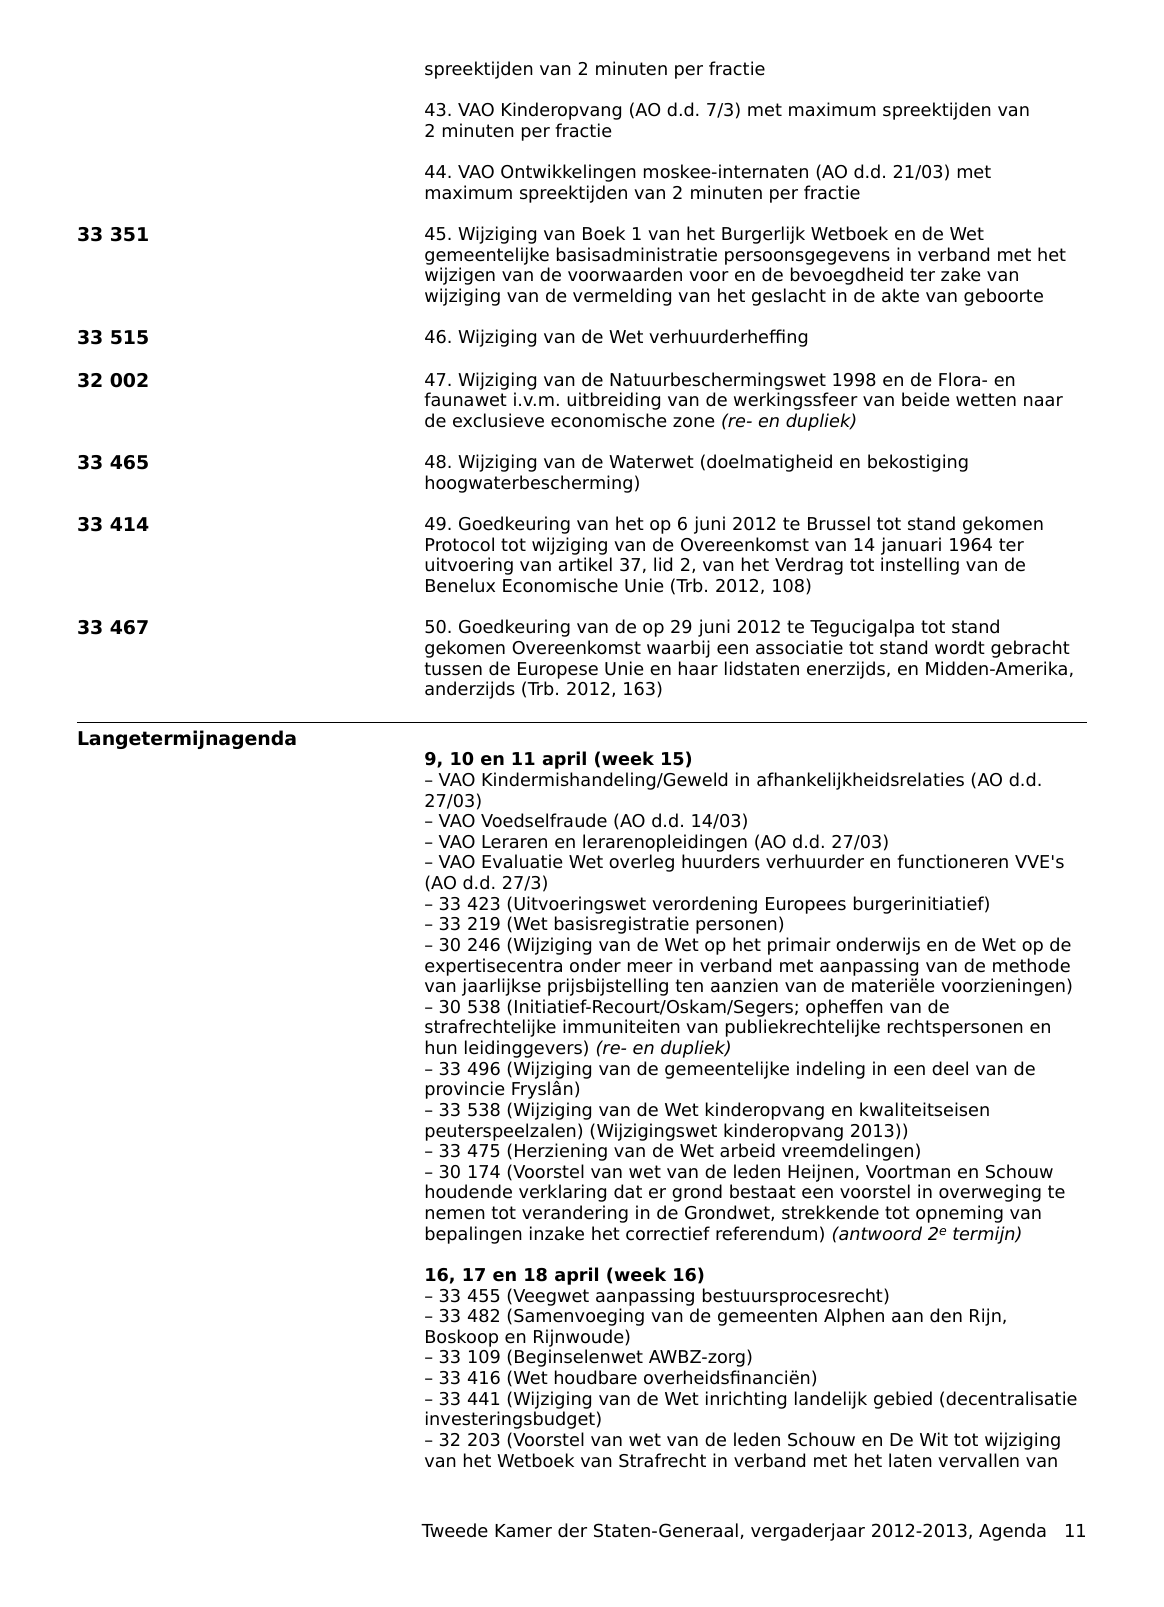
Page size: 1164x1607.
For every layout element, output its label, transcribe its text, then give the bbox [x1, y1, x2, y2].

table_cell [77, 914, 401, 935]
table_cell [401, 749, 418, 770]
table_cell 32 002 [77, 370, 401, 432]
table_cell [77, 494, 401, 514]
table_cell 9, 10 en 11 april (week 15) [418, 749, 1087, 770]
table_cell [401, 432, 418, 452]
table_cell spreektijden van 2 minuten per fractie [418, 59, 1087, 80]
table_cell [401, 1348, 418, 1368]
table_cell 48. Wijziging van de Waterwet (doelmatigheid en bekostiging hoogwaterbescherming) [418, 452, 1087, 493]
table_cell [401, 1059, 418, 1100]
table_cell 33 515 [77, 327, 401, 349]
table_cell [77, 832, 401, 852]
table_cell [401, 1265, 418, 1286]
table_cell [401, 770, 418, 811]
table_cell [77, 1265, 401, 1286]
table_cell [418, 80, 1087, 100]
table_cell – 30 174 (Voorstel van wet van de leden Heijnen, Voortman en Schouw houdende verklaring dat er grond bestaat een voorstel in overweging te nemen tot verandering in de Grondwet, strekkende tot opneming van bepalingen inzake het correctief referendum) (antwoord 2e termijn) [418, 1162, 1087, 1244]
table_cell 33 467 [77, 617, 401, 700]
table_header Langetermijnagenda [77, 723, 401, 749]
table_cell [401, 204, 418, 224]
table_cell [401, 935, 418, 997]
table_cell [77, 142, 401, 162]
table_cell [401, 162, 418, 203]
table_cell [401, 494, 418, 514]
table_cell 47. Wijziging van de Natuurbeschermingswet 1998 en de Flora- en faunawet i.v.m. uitbreiding van de werkingssfeer van beide wetten naar de exclusieve economische zone (re- en dupliek) [418, 370, 1087, 432]
table_cell [77, 853, 401, 894]
table_cell [77, 749, 401, 770]
table_cell [401, 1141, 418, 1162]
table_cell [77, 1059, 401, 1100]
table_cell [77, 432, 401, 452]
table_cell [401, 832, 418, 852]
table_cell – VAO Leraren en lerarenopleidingen (AO d.d. 27/03) [418, 832, 1087, 852]
table_cell 49. Goedkeuring van het op 6 juni 2012 te Brussel tot stand gekomen Protocol tot wijziging van de Overeenkomst van 14 januari 1964 ter uitvoering van artikel 37, lid 2, van het Verdrag tot instelling van de Benelux Economische Unie (Trb. 2012, 108) [418, 514, 1087, 597]
table_cell [401, 514, 418, 597]
table_cell [401, 1389, 418, 1430]
table_cell [401, 80, 418, 100]
table_cell [401, 100, 418, 142]
table_cell – VAO Kindermishandeling/Geweld in afhankelijkheidsrelaties (AO d.d. 27/03) [418, 770, 1087, 811]
table_cell [77, 935, 401, 997]
table_cell – 30 538 (Initiatief-Recourt/Oskam/Segers; opheffen van de strafrechtelijke immuniteiten van publiekrechtelijke rechtspersonen en hun leidinggevers) (re- en dupliek) [418, 997, 1087, 1059]
table_cell [77, 80, 401, 100]
table_cell [401, 1100, 418, 1141]
table_cell [401, 894, 418, 914]
table_cell 33 465 [77, 452, 401, 493]
table_cell [77, 894, 401, 914]
table_cell [401, 1306, 418, 1347]
table_cell [401, 349, 418, 370]
table_cell [418, 204, 1087, 224]
table_cell [418, 349, 1087, 370]
table_cell 43. VAO Kinderopvang (AO d.d. 7/3) met maximum spreektijden van 2 minuten per fractie [418, 100, 1087, 142]
table_cell [418, 432, 1087, 452]
table_cell [77, 1389, 401, 1430]
table_cell 44. VAO Ontwikkelingen moskee-internaten (AO d.d. 21/03) met maximum spreektijden van 2 minuten per fractie [418, 162, 1087, 203]
table_cell – 33 423 (Uitvoeringswet verordening Europees burgerinitiatief) [418, 894, 1087, 914]
table_cell 16, 17 en 18 april (week 16) [418, 1265, 1087, 1286]
table_header [401, 723, 418, 749]
table_cell [401, 452, 418, 493]
table_cell [418, 1244, 1087, 1265]
table_cell – 33 219 (Wet basisregistratie personen) [418, 914, 1087, 935]
table_cell [401, 1368, 418, 1389]
table_cell [77, 59, 401, 80]
table_cell [77, 1430, 401, 1471]
table_cell 46. Wijziging van de Wet verhuurderheffing [418, 327, 1087, 349]
table_cell – 32 203 (Voorstel van wet van de leden Schouw en De Wit tot wijziging van het Wetboek van Strafrecht in verband met het laten vervallen van [418, 1430, 1087, 1471]
table_cell [77, 204, 401, 224]
table_cell [418, 494, 1087, 514]
table_cell [401, 1286, 418, 1306]
table_cell [401, 1244, 418, 1265]
table_cell [401, 1430, 418, 1471]
table_cell – 33 416 (Wet houdbare overheidsfinanciën) [418, 1368, 1087, 1389]
table_cell [401, 914, 418, 935]
table_cell [77, 1100, 401, 1141]
table_cell – 33 496 (Wijziging van de gemeentelijke indeling in een deel van de provincie Fryslân) [418, 1059, 1087, 1100]
table_cell [401, 370, 418, 432]
table_cell [401, 327, 418, 349]
table_cell [77, 162, 401, 203]
table_cell [401, 811, 418, 832]
table_cell [418, 597, 1087, 617]
table_cell – 33 455 (Veegwet aanpassing bestuursprocesrecht) [418, 1286, 1087, 1306]
table_header [418, 723, 1087, 749]
table_cell – 33 441 (Wijziging van de Wet inrichting landelijk gebied (decentralisatie investeringsbudget) [418, 1389, 1087, 1430]
table_cell [401, 617, 418, 700]
table_cell [77, 1141, 401, 1162]
table_cell [77, 811, 401, 832]
table_cell [77, 770, 401, 811]
table_cell [401, 1162, 418, 1244]
table_cell 50. Goedkeuring van de op 29 juni 2012 te Tegucigalpa tot stand gekomen Overeenkomst waarbij een associatie tot stand wordt gebracht tussen de Europese Unie en haar lidstaten enerzijds, en Midden-Amerika, anderzijds (Trb. 2012, 163) [418, 617, 1087, 700]
table_cell [401, 307, 418, 327]
table_cell 45. Wijziging van Boek 1 van het Burgerlijk Wetboek en de Wet gemeentelijke basisadministratie persoonsgegevens in verband met het wijzigen van de voorwaarden voor en de bevoegdheid ter zake van wijziging van de vermelding van het geslacht in de akte van geboorte [418, 224, 1087, 307]
table_cell [401, 597, 418, 617]
table_cell [77, 1286, 401, 1306]
table_cell [77, 997, 401, 1059]
table_cell – VAO Evaluatie Wet overleg huurders verhuurder en functioneren VVE's (AO d.d. 27/3) [418, 853, 1087, 894]
table_cell [418, 307, 1087, 327]
table_cell [77, 1368, 401, 1389]
table_cell [401, 59, 418, 80]
table_cell 33 414 [77, 514, 401, 597]
table_cell [401, 997, 418, 1059]
table_cell 33 351 [77, 224, 401, 307]
table_cell [77, 597, 401, 617]
table_cell [401, 853, 418, 894]
table_cell [77, 1162, 401, 1244]
table_cell [77, 307, 401, 327]
table_cell – 30 246 (Wijziging van de Wet op het primair onderwijs en de Wet op de expertisecentra onder meer in verband met aanpassing van de methode van jaarlijkse prijsbijstelling ten aanzien van de materiële voorzieningen) [418, 935, 1087, 997]
table_cell – 33 109 (Beginselenwet AWBZ-zorg) [418, 1348, 1087, 1368]
table_cell – 33 475 (Herziening van de Wet arbeid vreemdelingen) [418, 1141, 1087, 1162]
table_cell [77, 1244, 401, 1265]
table_cell [401, 224, 418, 307]
table_cell – VAO Voedselfraude (AO d.d. 14/03) [418, 811, 1087, 832]
table_cell [77, 1348, 401, 1368]
table_cell – 33 538 (Wijziging van de Wet kinderopvang en kwaliteitseisen peuterspeelzalen) (Wijzigingswet kinderopvang 2013)) [418, 1100, 1087, 1141]
table_cell [418, 142, 1087, 162]
table_cell [77, 100, 401, 142]
table_cell [401, 142, 418, 162]
table_cell [77, 349, 401, 370]
table_cell – 33 482 (Samenvoeging van de gemeenten Alphen aan den Rijn, Boskoop en Rijnwoude) [418, 1306, 1087, 1347]
table_cell [77, 1306, 401, 1347]
